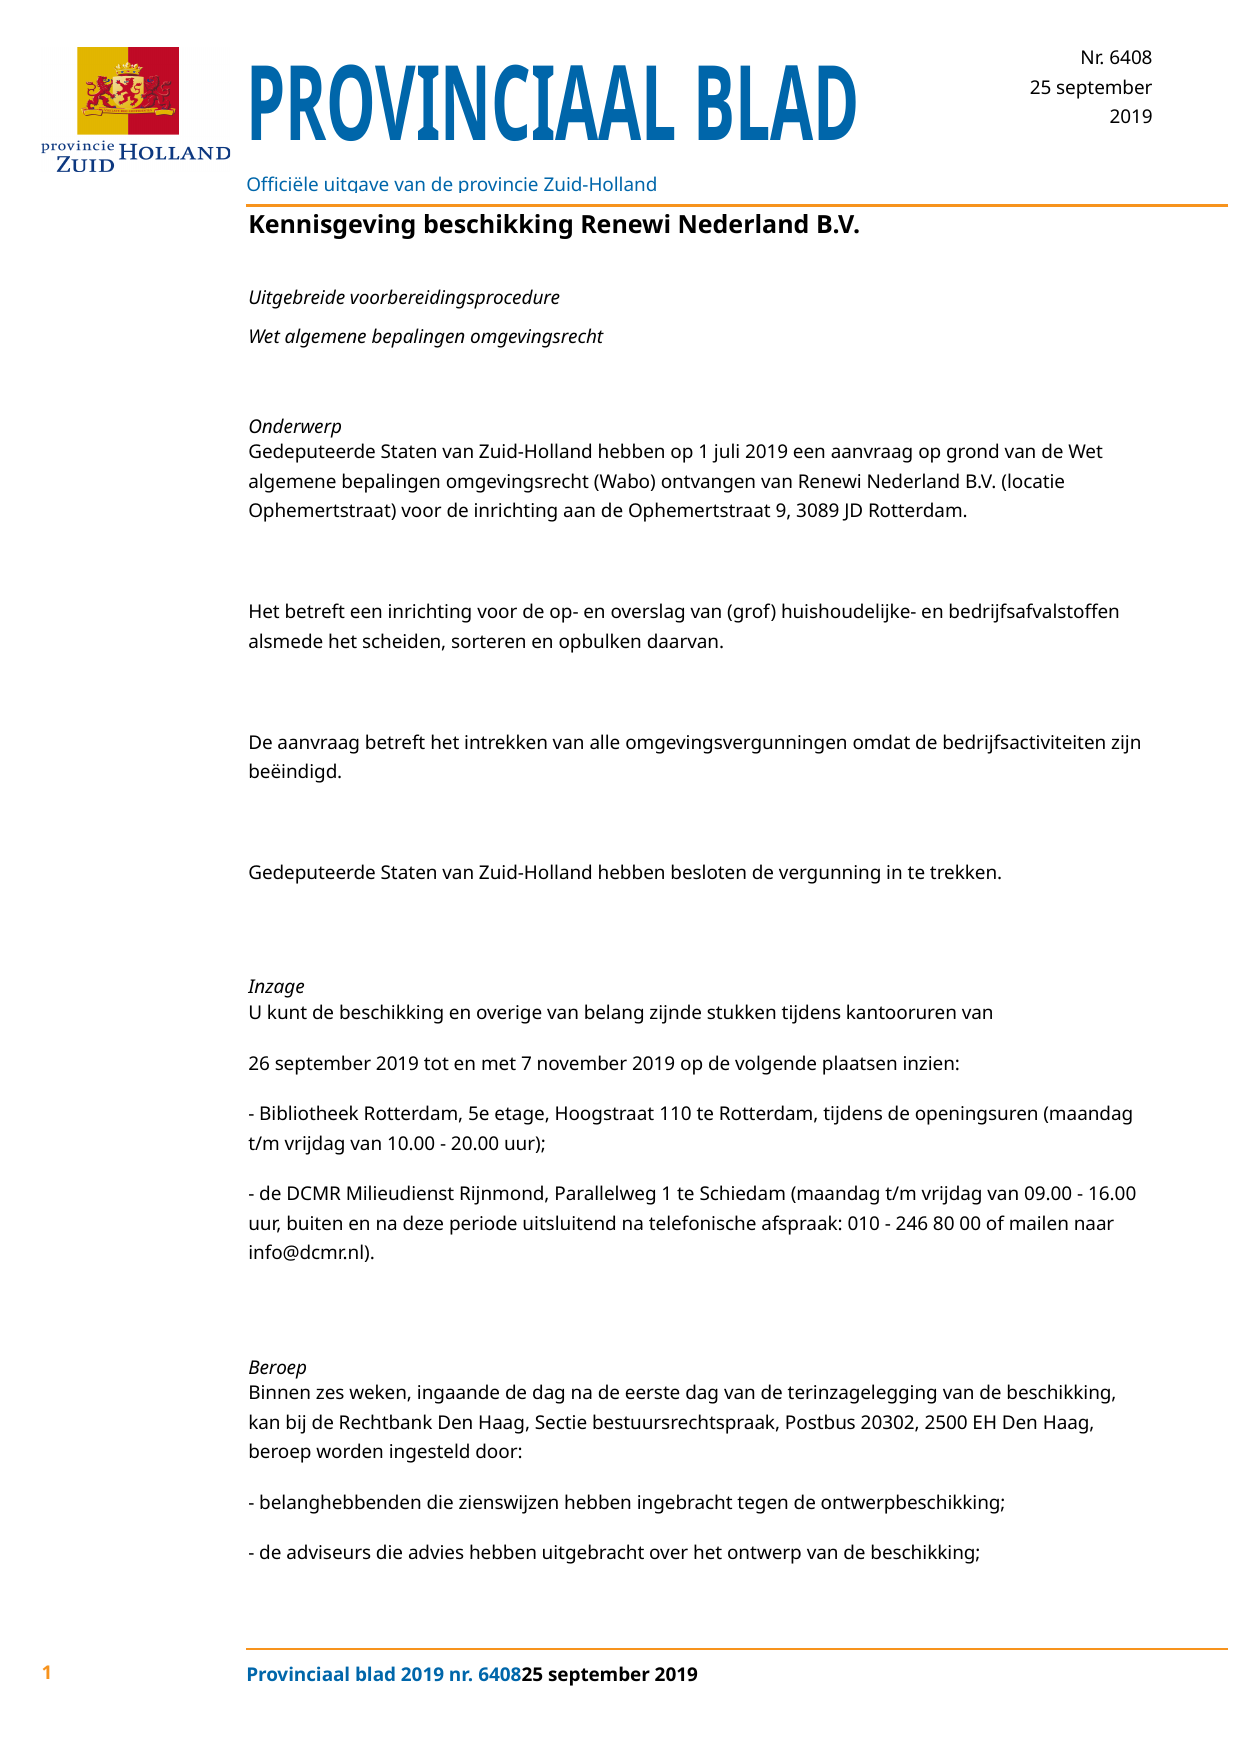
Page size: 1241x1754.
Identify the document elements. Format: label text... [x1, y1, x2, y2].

text De aanvraag betreft het intrekken van alle omgevingsvergunningen omdat de bedrijfsactiviteiten zijn beëindigd. [248, 729, 1152, 784]
text Uitgebreide voorbereidingsprocedure [248, 284, 1152, 309]
text Gedeputeerde Staten van Zuid-Holland hebben op 1 juli 2019 een aanvraag op grond van de Wet algemene bepalingen omgevingsrecht (Wabo) ontvangen van Renewi Nederland B.V. (locatie Ophemertstraat) voor de inrichting aan de Ophemertstraat 9, 3089 JD Rotterdam. [248, 438, 1152, 523]
picture [41, 47, 231, 172]
text - de DCMR Milieudienst Rijnmond, Parallelweg 1 te Schiedam (maandag t/m vrijdag van 09.00 - 16.00 uur, buiten en na deze periode uitsluitend na telefonische afspraak: 010 - 246 80 00 of mailen naar info@dcmr.nl). [248, 1180, 1152, 1265]
text Inzage [248, 974, 1152, 999]
text Wet algemene bepalingen omgevingsrecht [248, 323, 1152, 349]
text - de adviseurs die advies hebben uitgebracht over het ontwerp van de beschikking; [248, 1539, 1152, 1565]
text Beroep [248, 1354, 1152, 1379]
text U kunt de beschikking en overige van belang zijnde stukken tijdens kantooruren van [248, 999, 1152, 1025]
text - belanghebbenden die zienswijzen hebben ingebracht tegen de ontwerpbeschikking; [248, 1489, 1152, 1515]
text Kennisgeving beschikking Renewi Nederland B.V. [248, 207, 1152, 241]
text Gedeputeerde Staten van Zuid-Holland hebben besloten de vergunning in te trekken. [248, 859, 1152, 885]
text Binnen zes weken, ingaande de dag na de eerste dag van de terinzagelegging van de beschikking, kan bij de Rechtbank Den Haag, Sectie bestuursrechtspraak, Postbus 20302, 2500 EH Den Haag, beroep worden ingesteld door: [248, 1379, 1152, 1464]
text Onderwerp [248, 413, 1152, 438]
text Het betreft een inrichting voor de op- en overslag van (grof) huishoudelijke- en bedrijfsafvalstoffen alsmede het scheiden, sorteren en opbulken daarvan. [248, 598, 1152, 654]
text - Bibliotheek Rotterdam, 5e etage, Hoogstraat 110 te Rotterdam, tijdens de openingsuren (maandag t/m vrijdag van 10.00 - 20.00 uur); [248, 1100, 1152, 1156]
text 26 september 2019 tot en met 7 november 2019 op de volgende plaatsen inzien: [248, 1050, 1152, 1076]
